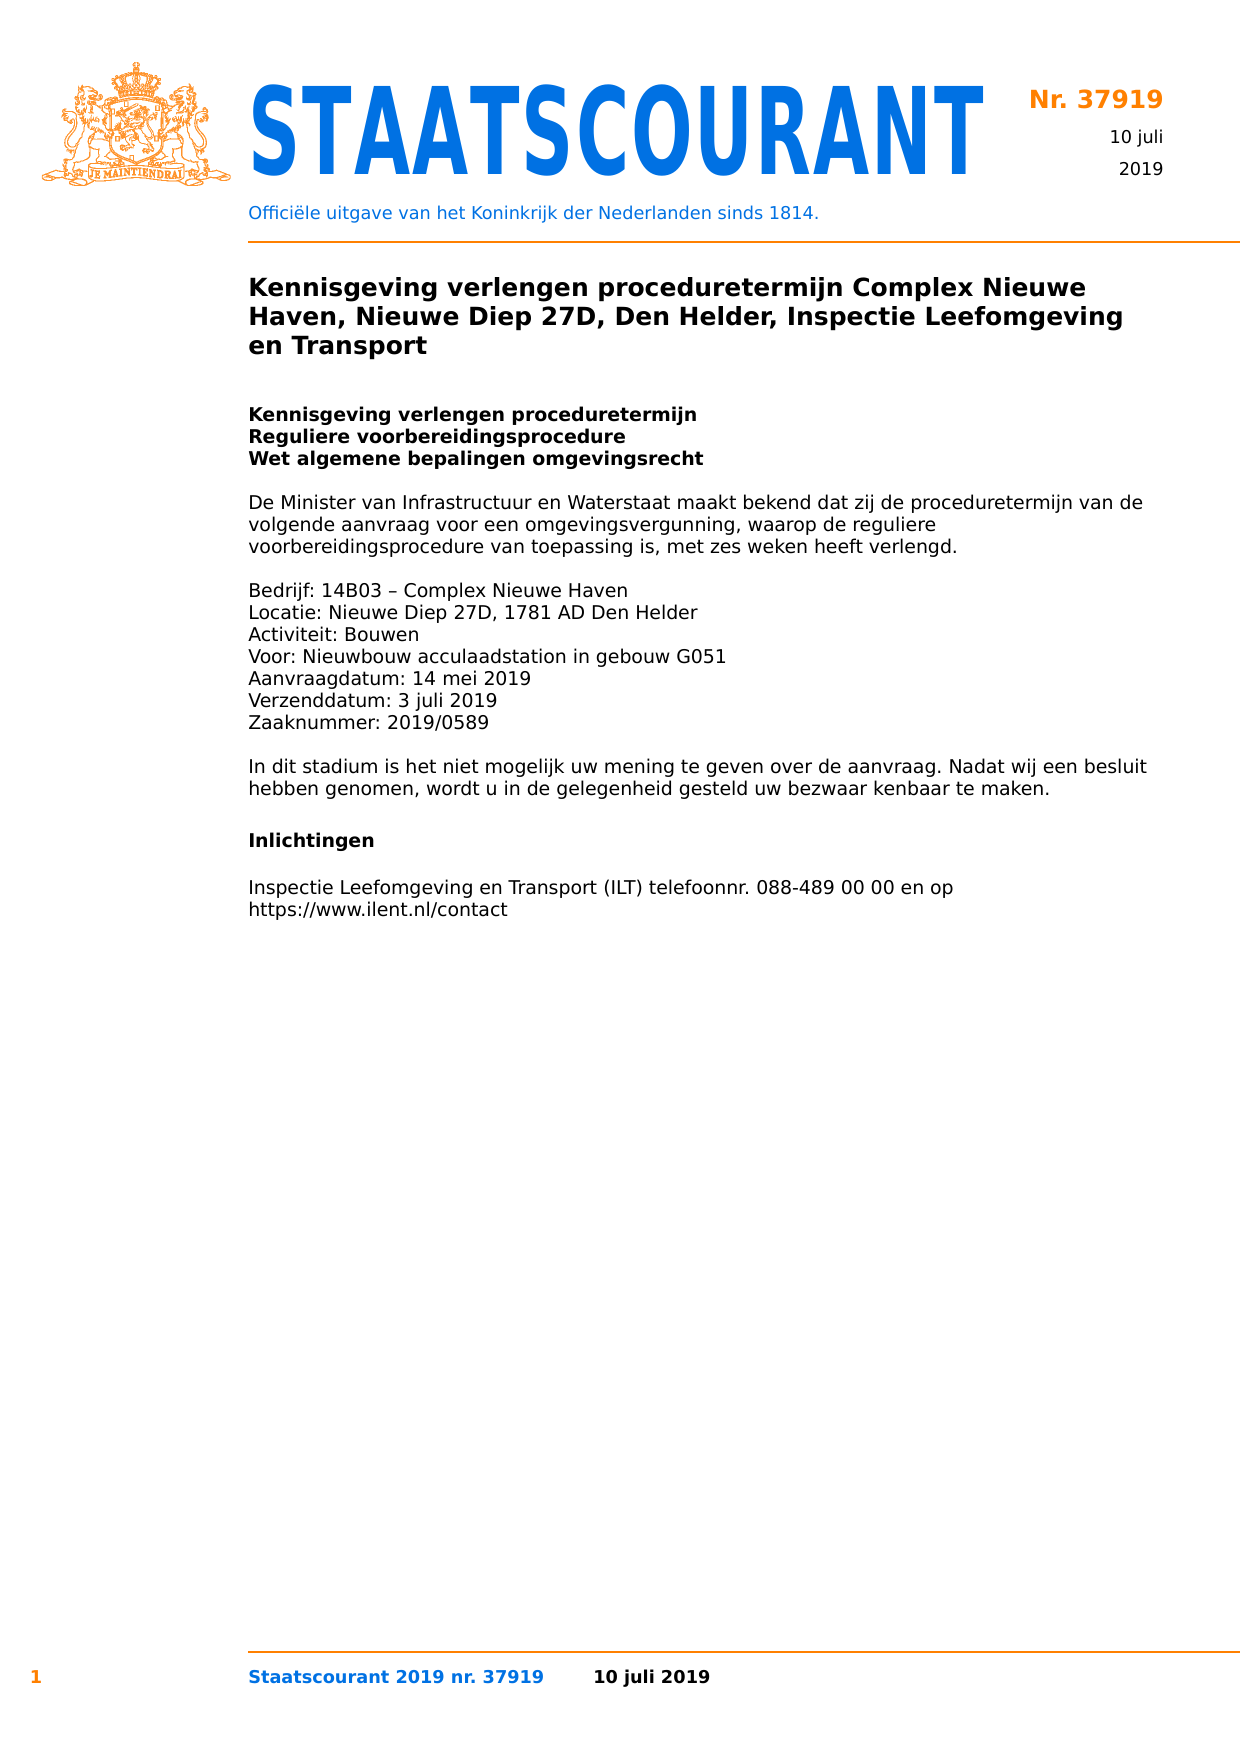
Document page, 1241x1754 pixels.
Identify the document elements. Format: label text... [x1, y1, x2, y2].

text Zaaknummer: 2019/0589 [248, 712, 1163, 734]
text Inspectie Leefomgeving en Transport (ILT) telefoonnr. 088-489 00 00 en op https://www.ilent.nl/contact [248, 877, 1163, 921]
text Aanvraagdatum: 14 mei 2019 [248, 668, 1163, 690]
table_header [25, 62, 248, 241]
table_cell Officiële uitgave van het Koninkrijk der Nederlanden sinds 1814. [248, 203, 1240, 241]
text In dit stadium is het niet mogelijk uw mening te geven over de aanvraag. Nadat wij een besluit hebben genomen, wordt u in de gelegenheid gesteld uw bezwaar kenbaar te maken. [248, 756, 1163, 799]
text Voor: Nieuwbouw acculaadstation in gebouw G051 [248, 646, 1163, 668]
text Activiteit: Bouwen [248, 624, 1163, 646]
table_cell 2019 [998, 153, 1240, 203]
text Locatie: Nieuwe Diep 27D, 1781 AD Den Helder [248, 602, 1163, 624]
table_header STAATSCOURANT [248, 62, 998, 203]
text Verzenddatum: 3 juli 2019 [248, 690, 1163, 712]
picture [41, 62, 231, 186]
text De Minister van Infrastructuur en Waterstaat maakt bekend dat zij de proceduretermijn van de volgende aanvraag voor een omgevingsvergunning, waarop de reguliere voorbereidingsprocedure van toepassing is, met zes weken heeft verlengd. [248, 492, 1163, 558]
text Wet algemene bepalingen omgevingsrecht [248, 448, 1163, 470]
table_cell 10 juli [998, 121, 1240, 153]
subtitle Inlichtingen [248, 829, 1163, 852]
text Reguliere voorbereidingsprocedure [248, 426, 1163, 448]
text Kennisgeving verlengen proceduretermijn [248, 404, 1163, 426]
text Bedrijf: 14B03 – Complex Nieuwe Haven [248, 580, 1163, 602]
table_header Nr. 37919 [998, 62, 1240, 121]
subtitle Kennisgeving verlengen proceduretermijn Complex Nieuwe Haven, Nieuwe Diep 27D, Den Helder, Inspectie Leefomgeving en Transport [248, 273, 1163, 361]
